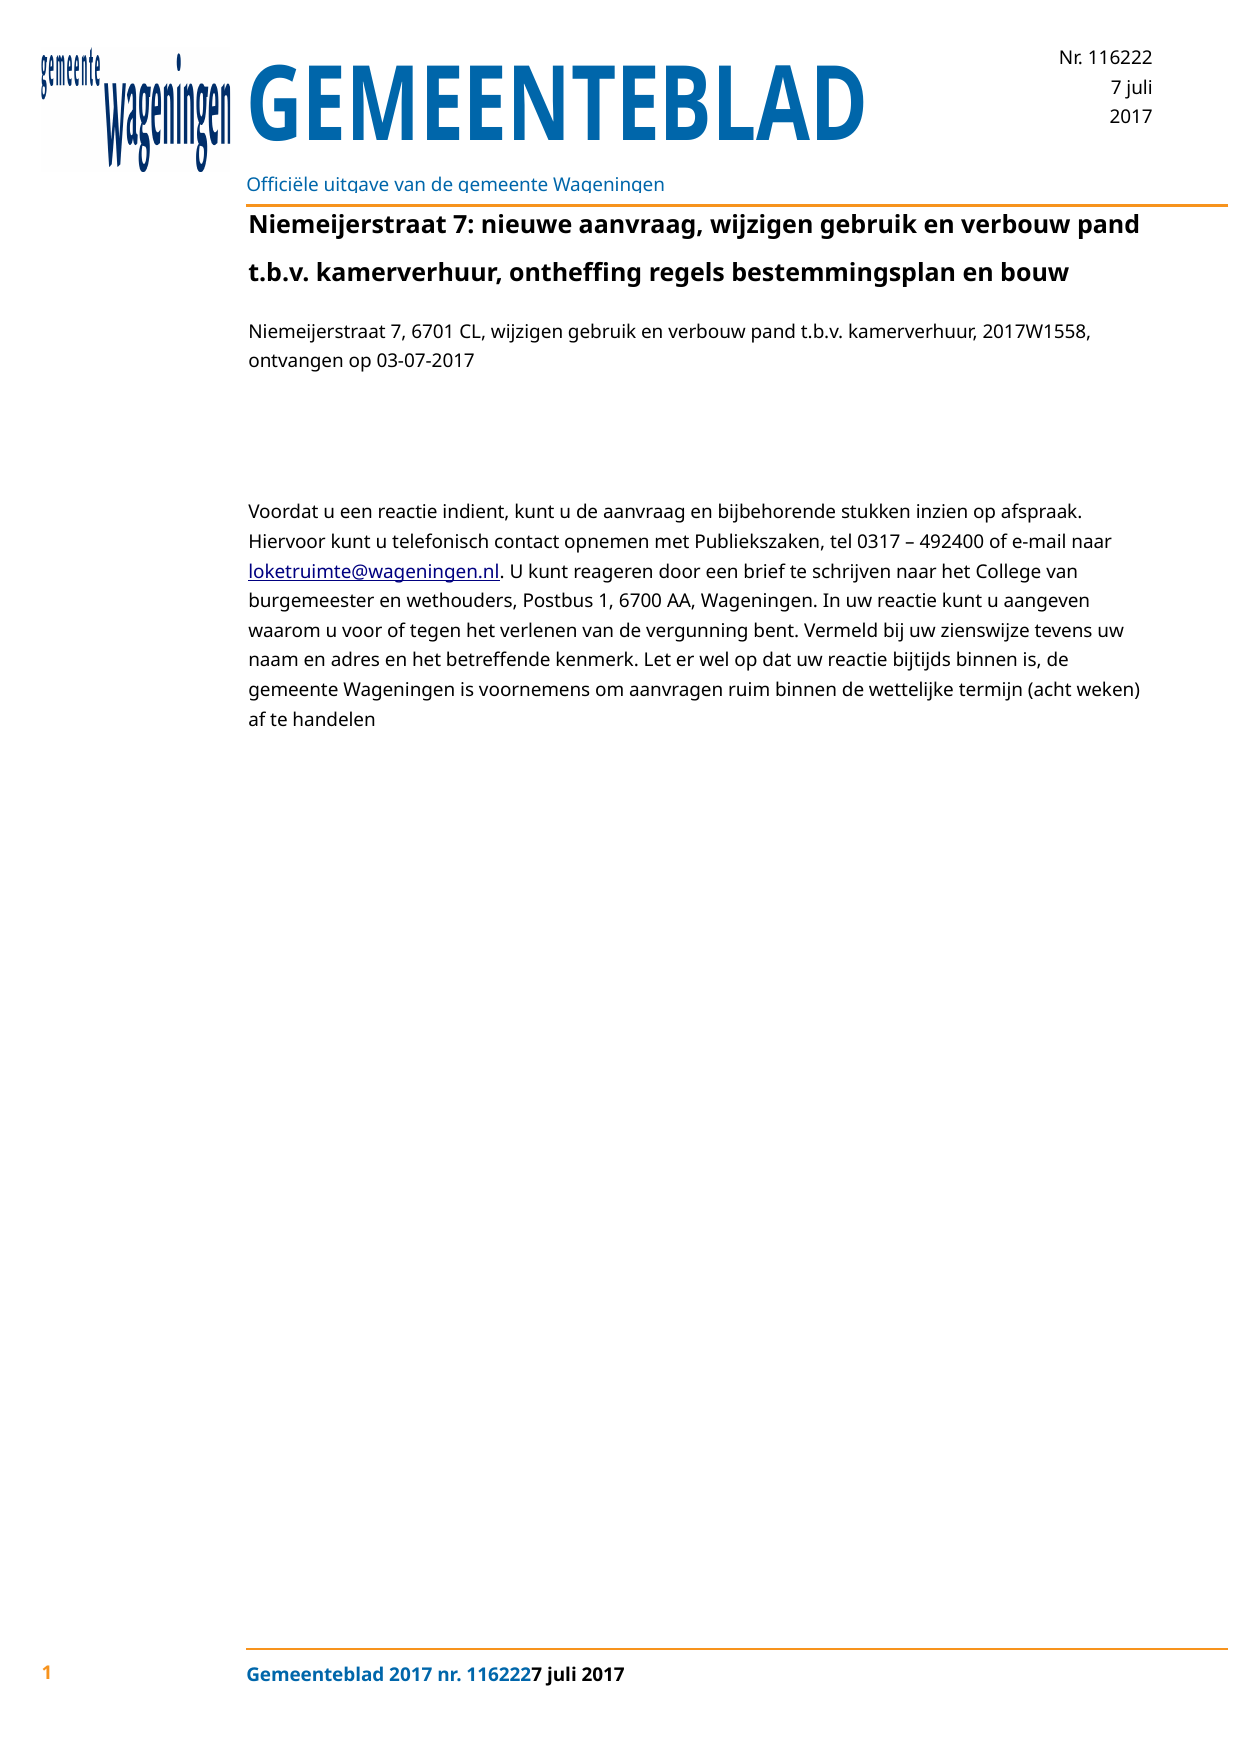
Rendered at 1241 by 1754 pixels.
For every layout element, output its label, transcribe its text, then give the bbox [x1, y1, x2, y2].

text Voordat u een reactie indient, kunt u de aanvraag en bijbehorende stukken inzien op afspraak. Hiervoor kunt u telefonisch contact opnemen met Publiekszaken, tel 0317 – 492400 of e-mail naar loketruimte@wageningen.nl. U kunt reageren door een brief te schrijven naar het College van burgemeester en wethouders, Postbus 1, 6700 AA, Wageningen. In uw reactie kunt u aangeven waarom u voor of tegen het verlenen van de vergunning bent. Vermeld bij uw zienswijze tevens uw naam en adres en het betreffende kenmerk. Let er wel op dat uw reactie bijtijds binnen is, de gemeente Wageningen is voornemens om aanvragen ruim binnen de wettelijke termijn (acht weken) af te handelen [248, 499, 1152, 732]
text Niemeijerstraat 7: nieuwe aanvraag, wijzigen gebruik en verbouw pand t.b.v. kamerverhuur, ontheffing regels bestemmingsplan en bouw [248, 207, 1152, 288]
picture [41, 47, 231, 172]
text Niemeijerstraat 7, 6701 CL, wijzigen gebruik en verbouw pand t.b.v. kamerverhuur, 2017W1558, ontvangen op 03-07-2017 [248, 318, 1152, 373]
